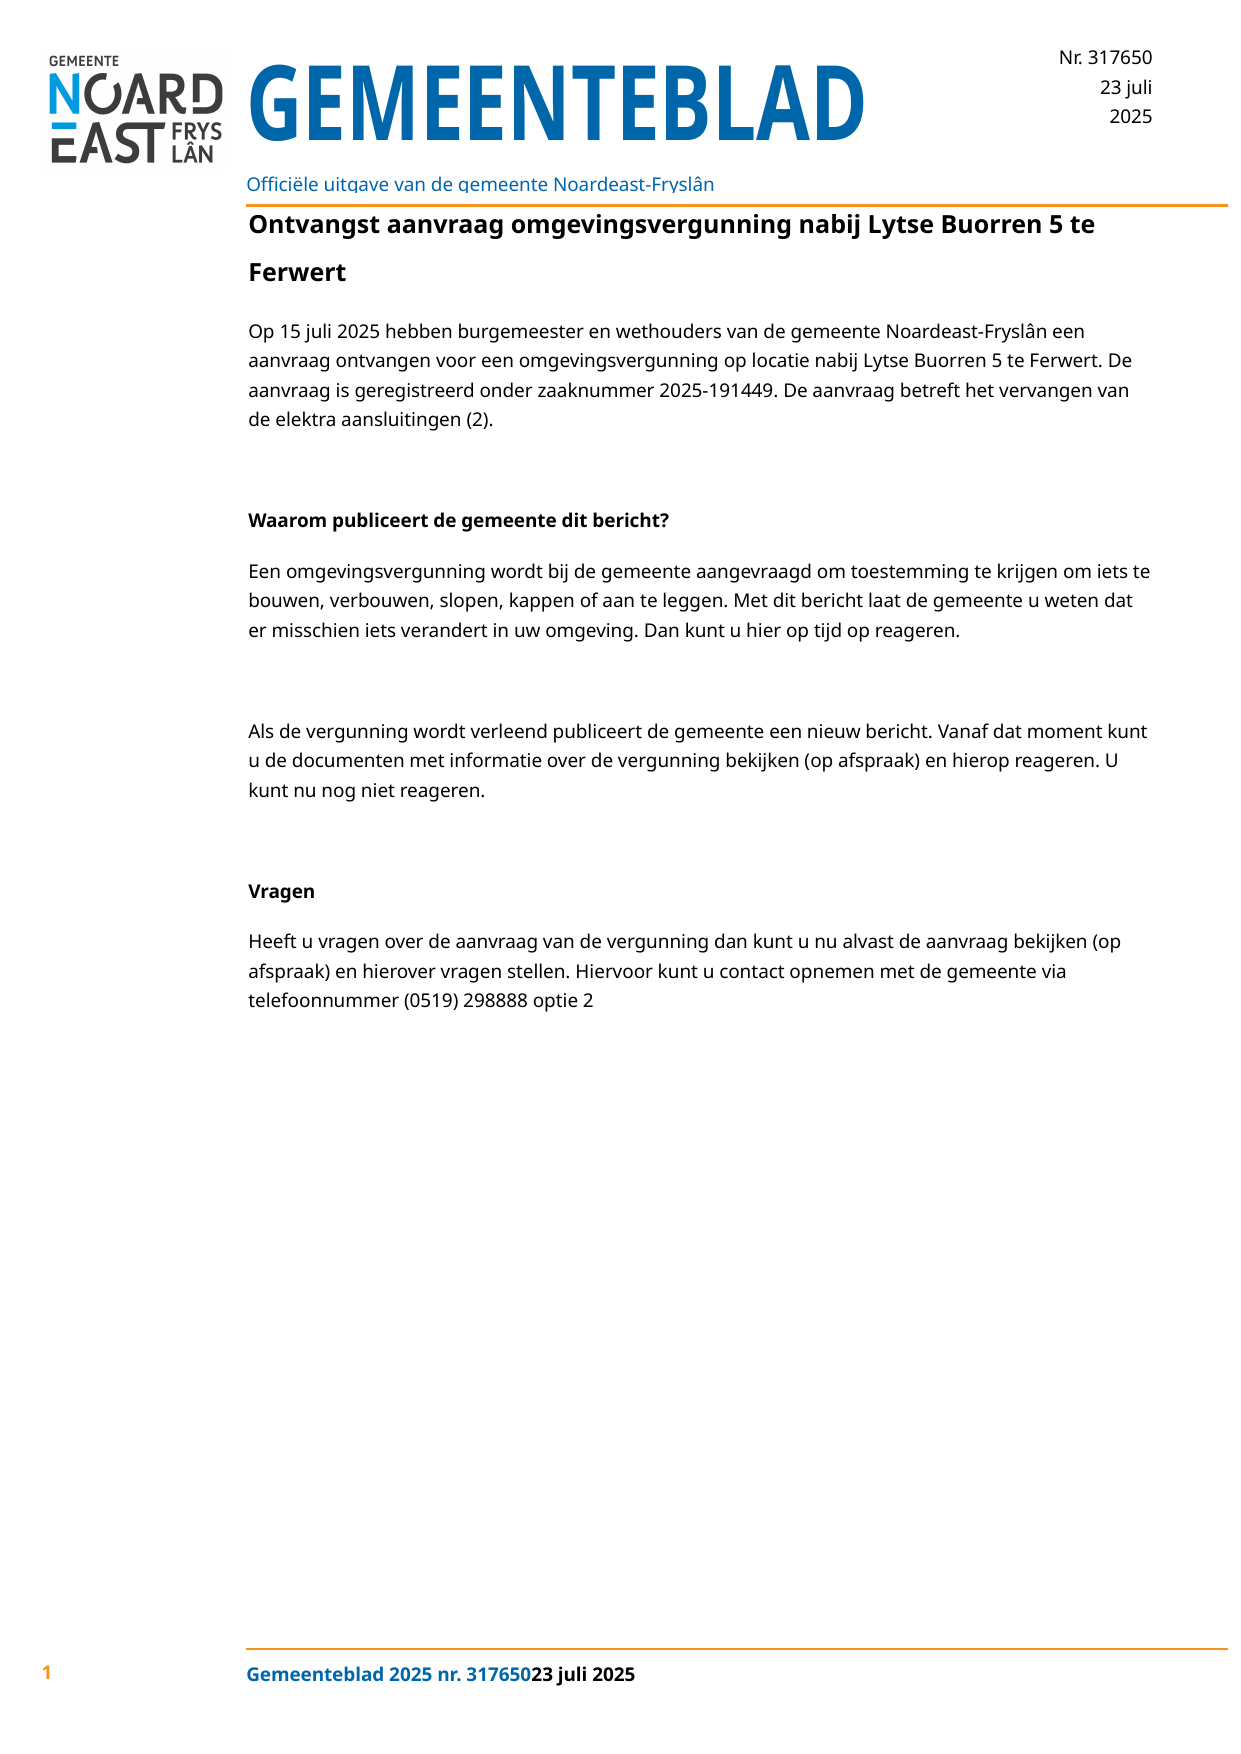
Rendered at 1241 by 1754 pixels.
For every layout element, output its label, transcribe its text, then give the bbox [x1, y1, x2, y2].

picture [41, 47, 231, 172]
text Een omgevingsvergunning wordt bij de gemeente aangevraagd om toestemming te krijgen om iets te bouwen, verbouwen, slopen, kappen of aan te leggen. Met dit bericht laat de gemeente u weten dat er misschien iets verandert in uw omgeving. Dan kunt u hier op tijd op reageren. [248, 558, 1152, 643]
text Waarom publiceert de gemeente dit bericht? [248, 507, 1152, 533]
text Heeft u vragen over de aanvraag van de vergunning dan kunt u nu alvast de aanvraag bekijken (op afspraak) en hierover vragen stellen. Hiervoor kunt u contact opnemen met de gemeente via telefoonnummer (0519) 298888 optie 2 [248, 928, 1152, 1013]
text Vragen [248, 878, 1152, 904]
text Op 15 juli 2025 hebben burgemeester en wethouders van de gemeente Noardeast-Fryslân een aanvraag ontvangen voor een omgevingsvergunning op locatie nabij Lytse Buorren 5 te Ferwert. De aanvraag is geregistreerd onder zaaknummer 2025-191449. De aanvraag betreft het vervangen van de elektra aansluitingen (2). [248, 318, 1152, 432]
text Als de vergunning wordt verleend publiceert de gemeente een nieuw bericht. Vanaf dat moment kunt u de documenten met informatie over de vergunning bekijken (op afspraak) en hierop reageren. U kunt nu nog niet reageren. [248, 718, 1152, 803]
text Ontvangst aanvraag omgevingsvergunning nabij Lytse Buorren 5 te Ferwert [248, 207, 1152, 288]
